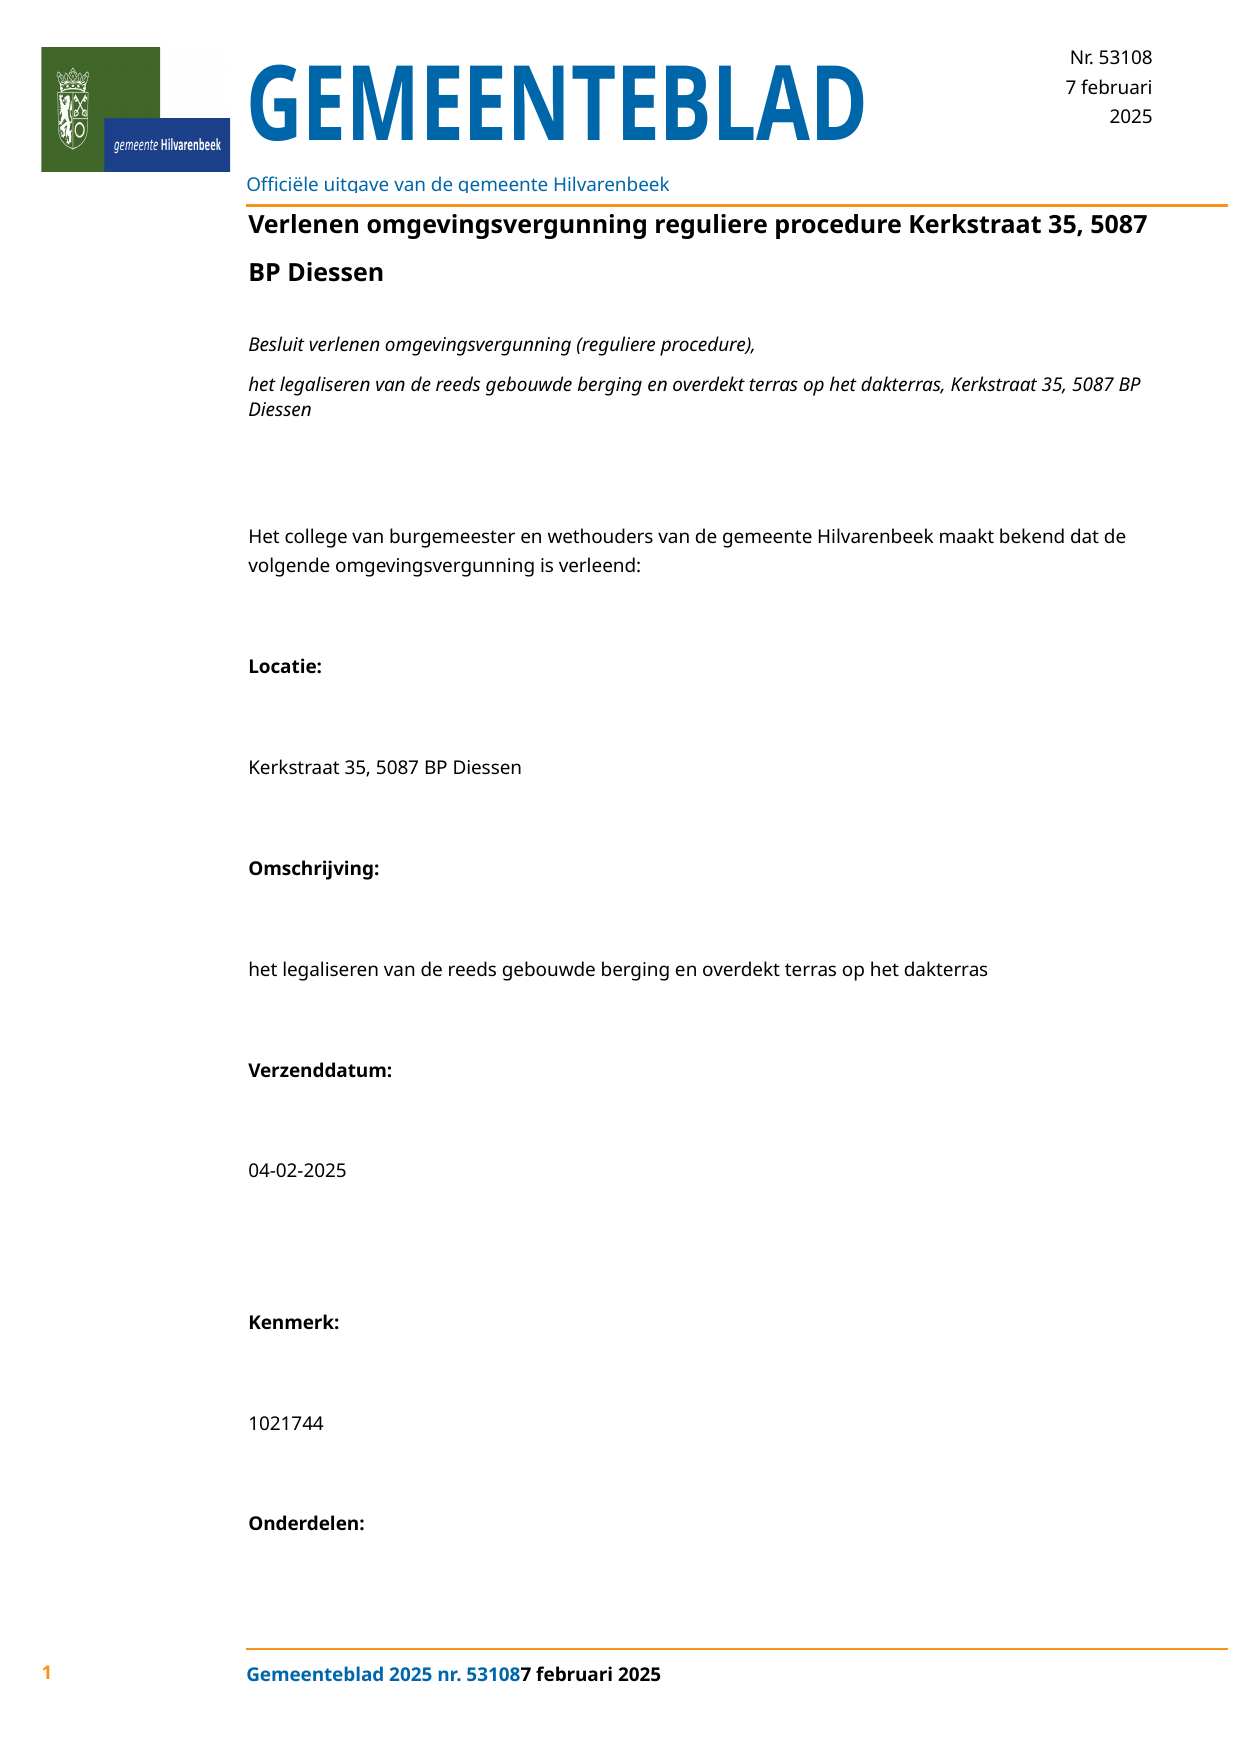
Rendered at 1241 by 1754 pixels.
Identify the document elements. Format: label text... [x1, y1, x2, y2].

picture [41, 47, 231, 172]
text Omschrijving: [248, 855, 1152, 881]
text het legaliseren van de reeds gebouwde berging en overdekt terras op het dakterras [248, 956, 1152, 982]
text Kerkstraat 35, 5087 BP Diessen [248, 754, 1152, 780]
text 04-02-2025 [248, 1158, 1152, 1183]
text het legaliseren van de reeds gebouwde berging en overdekt terras op het dakterras, Kerkstraat 35, 5087 BP Diessen [248, 371, 1152, 422]
text Besluit verlenen omgevingsvergunning (reguliere procedure), [248, 331, 1152, 357]
text Het college van burgemeester en wethouders van de gemeente Hilvarenbeek maakt bekend dat de volgende omgevingsvergunning is verleend: [248, 523, 1152, 578]
text Verlenen omgevingsvergunning reguliere procedure Kerkstraat 35, 5087 BP Diessen [248, 207, 1152, 288]
text Kenmerk: [248, 1309, 1152, 1334]
text 1021744 [248, 1410, 1152, 1435]
text Locatie: [248, 653, 1152, 679]
text Onderdelen: [248, 1511, 1152, 1536]
text Verzenddatum: [248, 1057, 1152, 1082]
